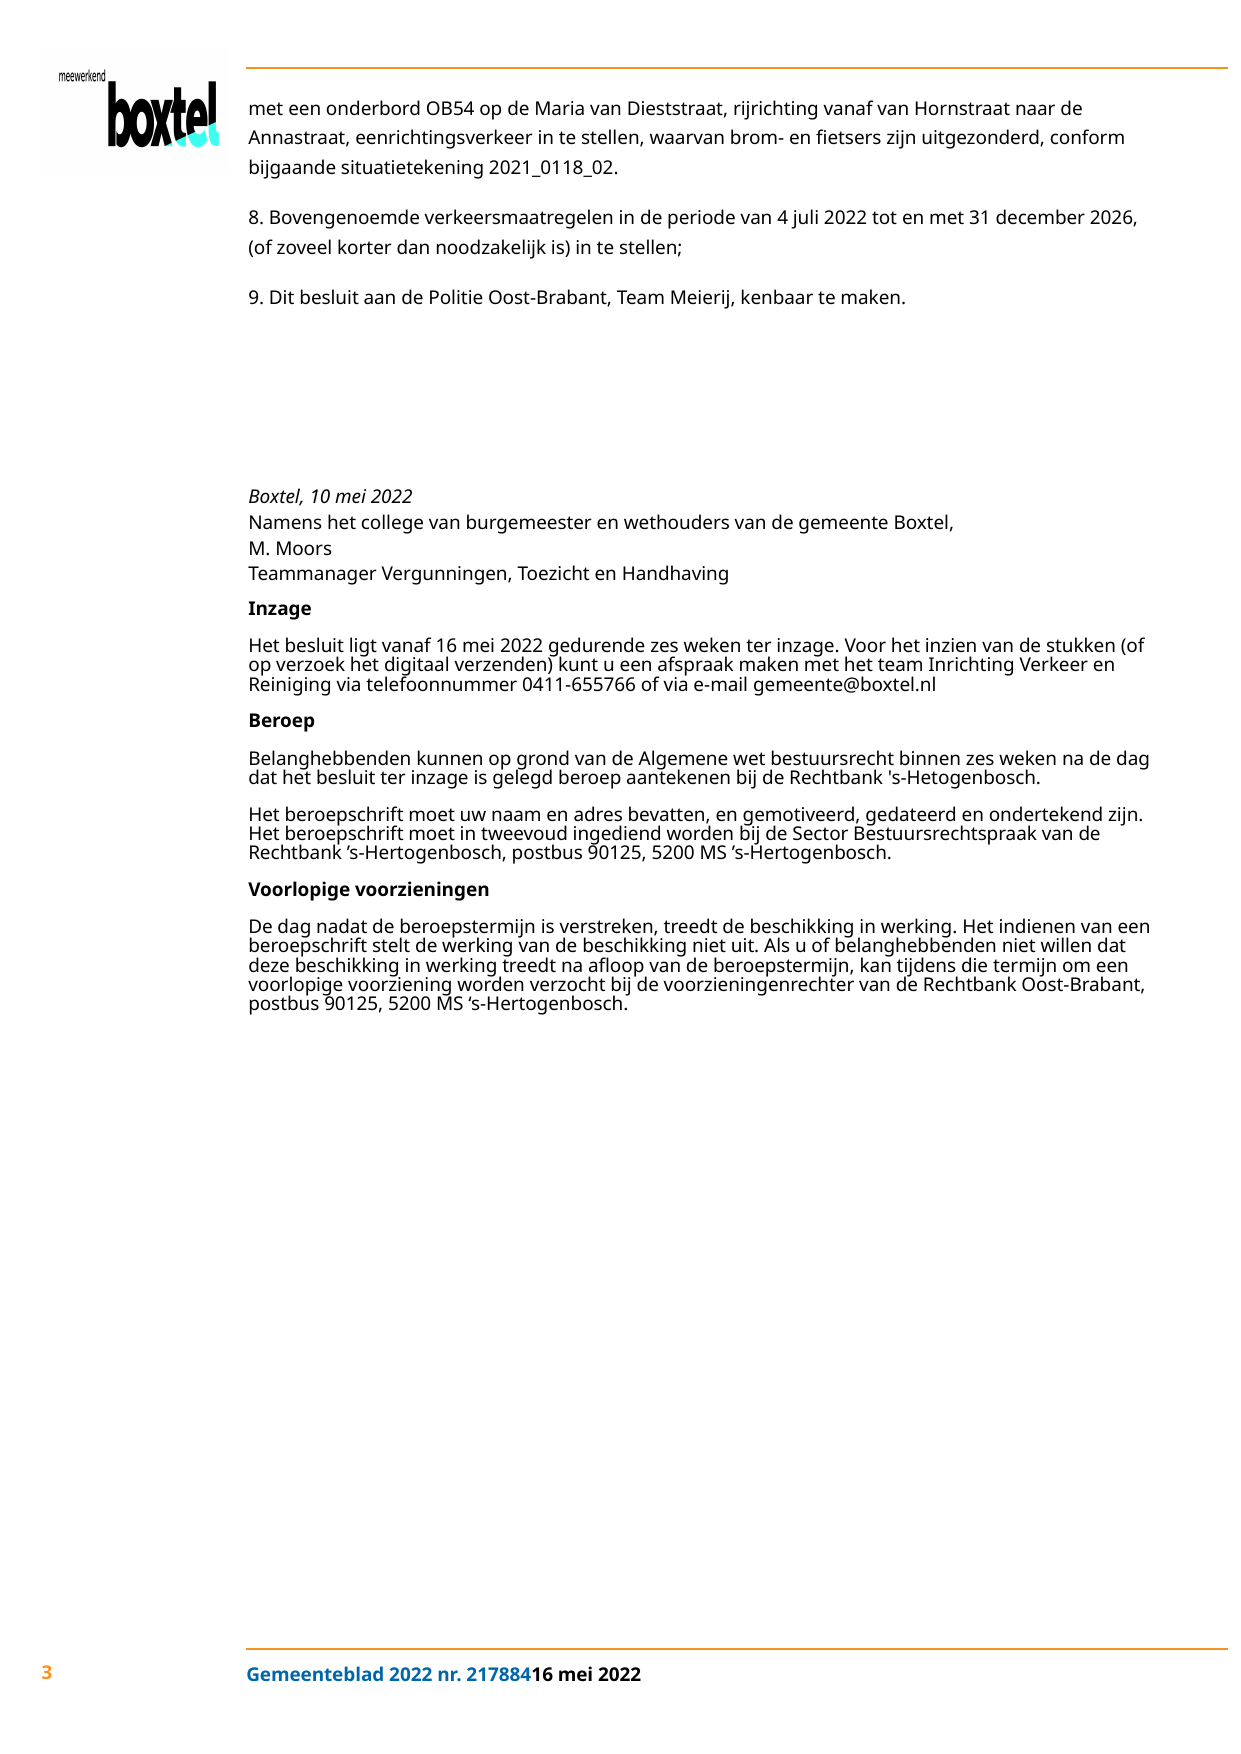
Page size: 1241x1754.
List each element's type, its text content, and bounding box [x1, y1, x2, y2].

text M. Moors [248, 535, 1152, 561]
picture [41, 47, 231, 172]
text Belanghebbenden kunnen op grond van de Algemene wet bestuursrecht binnen zes weken na de dag dat het besluit ter inzage is gelegd beroep aantekenen bij de Rechtbank 's-Hetogenbosch. [248, 749, 1152, 788]
text Boxtel, 10 mei 2022 [248, 483, 1152, 509]
text Het beroepschrift moet uw naam en adres bevatten, en gemotiveerd, gedateerd en ondertekend zijn. Het beroepschrift moet in tweevoud ingediend worden bij de Sector Bestuursrechtspraak van de Rechtbank ’s-Hertogenbosch, postbus 90125, 5200 MS ’s-Hertogenbosch. [248, 806, 1152, 863]
text met een onderbord OB54 op de Maria van Dieststraat, rijrichting vanaf van Hornstraat naar de Annastraat, eenrichtingsverkeer in te stellen, waarvan brom- en fietsers zijn uitgezonderd, conform bijgaande situatietekening 2021_0118_02. [248, 95, 1152, 180]
text Inzage [248, 600, 1152, 619]
text 8. Bovengenoemde verkeersmaatregelen in de periode van 4 juli 2022 tot en met 31 december 2026, (of zoveel korter dan noodzakelijk is) in te stellen; [248, 204, 1152, 260]
text Beroep [248, 712, 1152, 732]
text Voorlopige voorzieningen [248, 881, 1152, 901]
text 9. Dit besluit aan de Politie Oost-Brabant, Team Meierij, kenbaar te maken. [248, 284, 1152, 310]
text Teammanager Vergunningen, Toezicht en Handhaving [248, 561, 1152, 586]
text De dag nadat de beroepstermijn is verstreken, treedt de beschikking in werking. Het indienen van een beroepschrift stelt de werking van de beschikking niet uit. Als u of belanghebbenden niet willen dat deze beschikking in werking treedt na afloop van de beroepstermijn, kan tijdens die termijn om een voorlopige voorziening worden verzocht bij de voorzieningenrechter van de Rechtbank Oost-Brabant, postbus 90125, 5200 MS ‘s-Hertogenbosch. [248, 918, 1152, 1014]
text Namens het college van burgemeester en wethouders van de gemeente Boxtel, [248, 509, 1152, 535]
text Het besluit ligt vanaf 16 mei 2022 gedurende zes weken ter inzage. Voor het inzien van de stukken (of op verzoek het digitaal verzenden) kunt u een afspraak maken met het team Inrichting Verkeer en Reiniging via telefoonnummer 0411-655766 of via e-mail gemeente@boxtel.nl [248, 637, 1152, 695]
